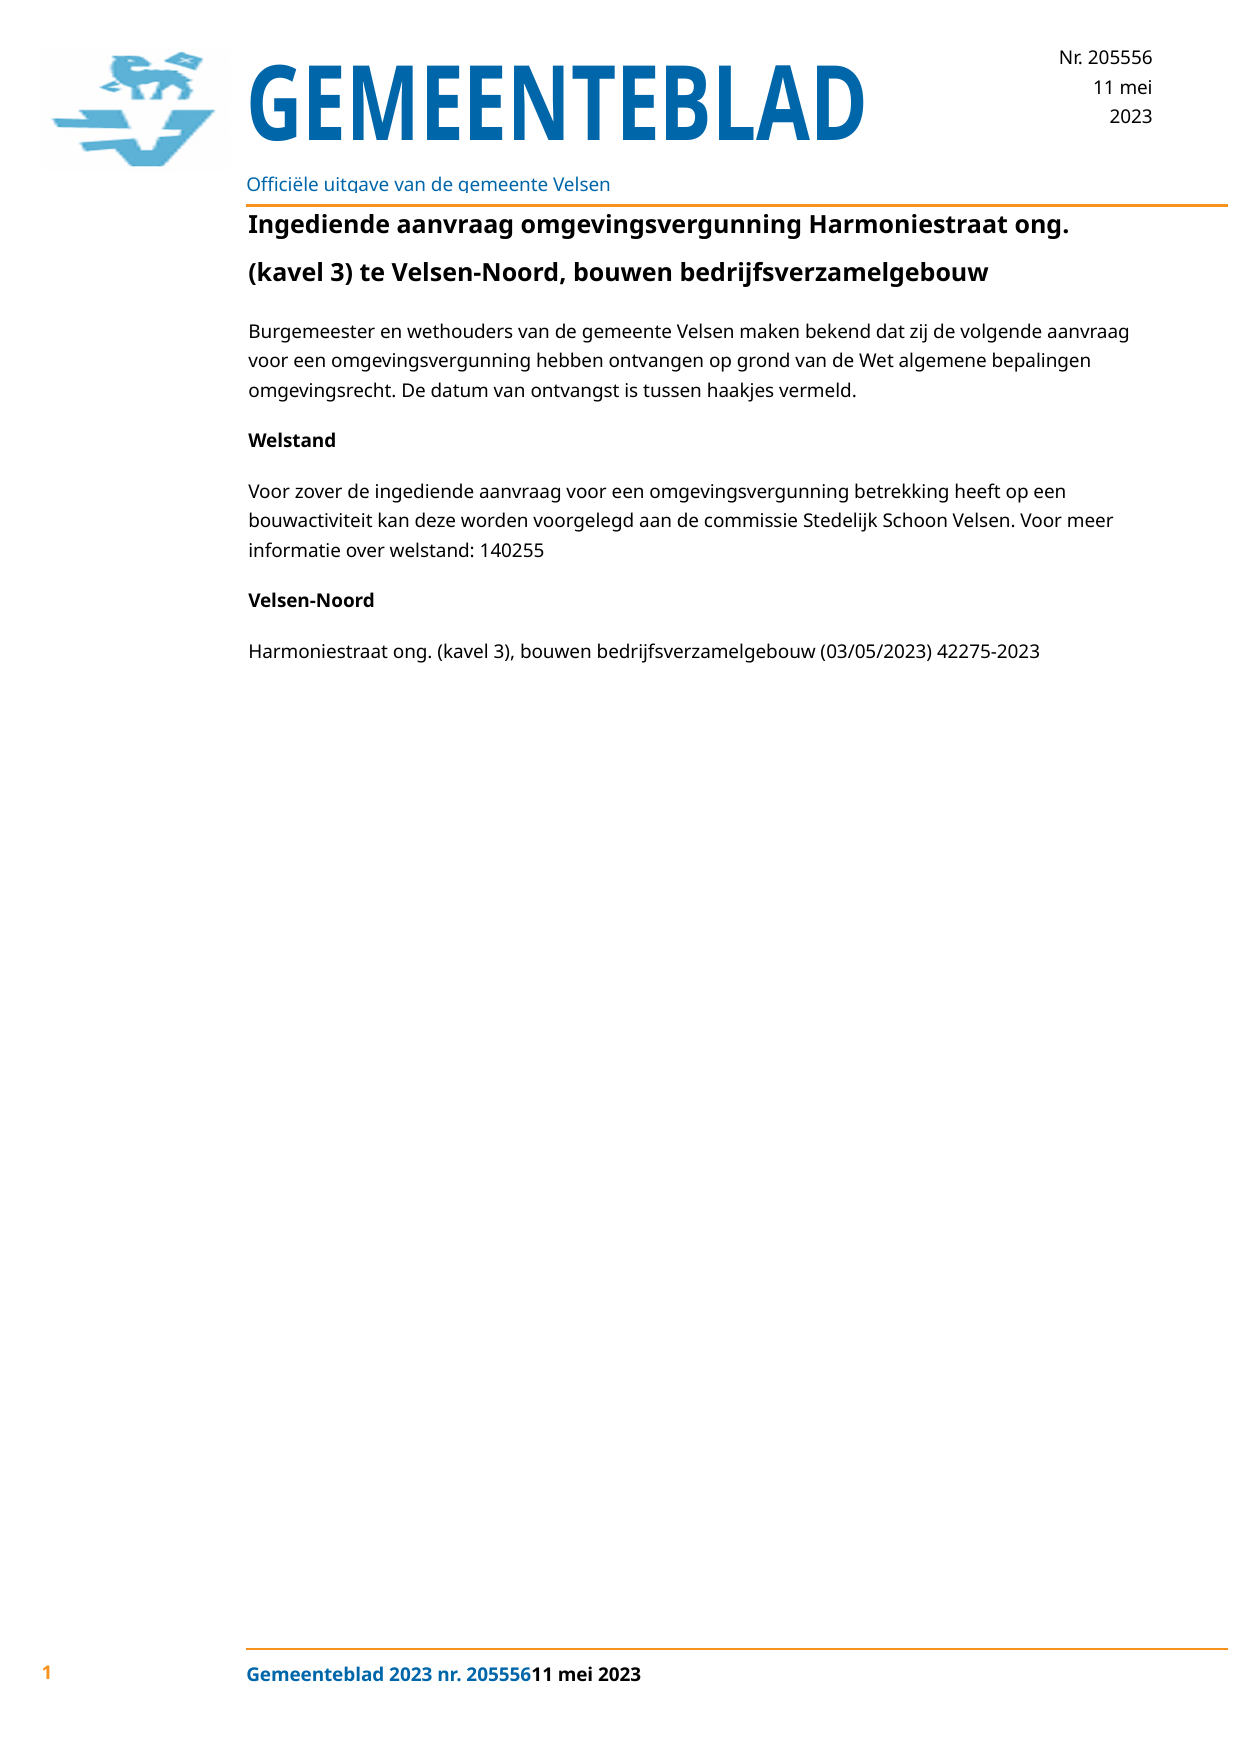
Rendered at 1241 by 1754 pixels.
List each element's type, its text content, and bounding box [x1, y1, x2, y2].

text Ingediende aanvraag omgevingsvergunning Harmoniestraat ong. (kavel 3) te Velsen-Noord, bouwen bedrijfsverzamelgebouw [248, 207, 1152, 288]
picture [41, 47, 231, 172]
text Welstand [248, 427, 1152, 453]
text Voor zover de ingediende aanvraag voor een omgevingsvergunning betrekking heeft op een bouwactiviteit kan deze worden voorgelegd aan de commissie Stedelijk Schoon Velsen. Voor meer informatie over welstand: 140255 [248, 478, 1152, 563]
text Burgemeester en wethouders van de gemeente Velsen maken bekend dat zij de volgende aanvraag voor een omgevingsvergunning hebben ontvangen op grond van de Wet algemene bepalingen omgevingsrecht. De datum van ontvangst is tussen haakjes vermeld. [248, 318, 1152, 403]
text Velsen-Noord [248, 587, 1152, 613]
text Harmoniestraat ong. (kavel 3), bouwen bedrijfsverzamelgebouw (03/05/2023) 42275-2023 [248, 638, 1152, 664]
